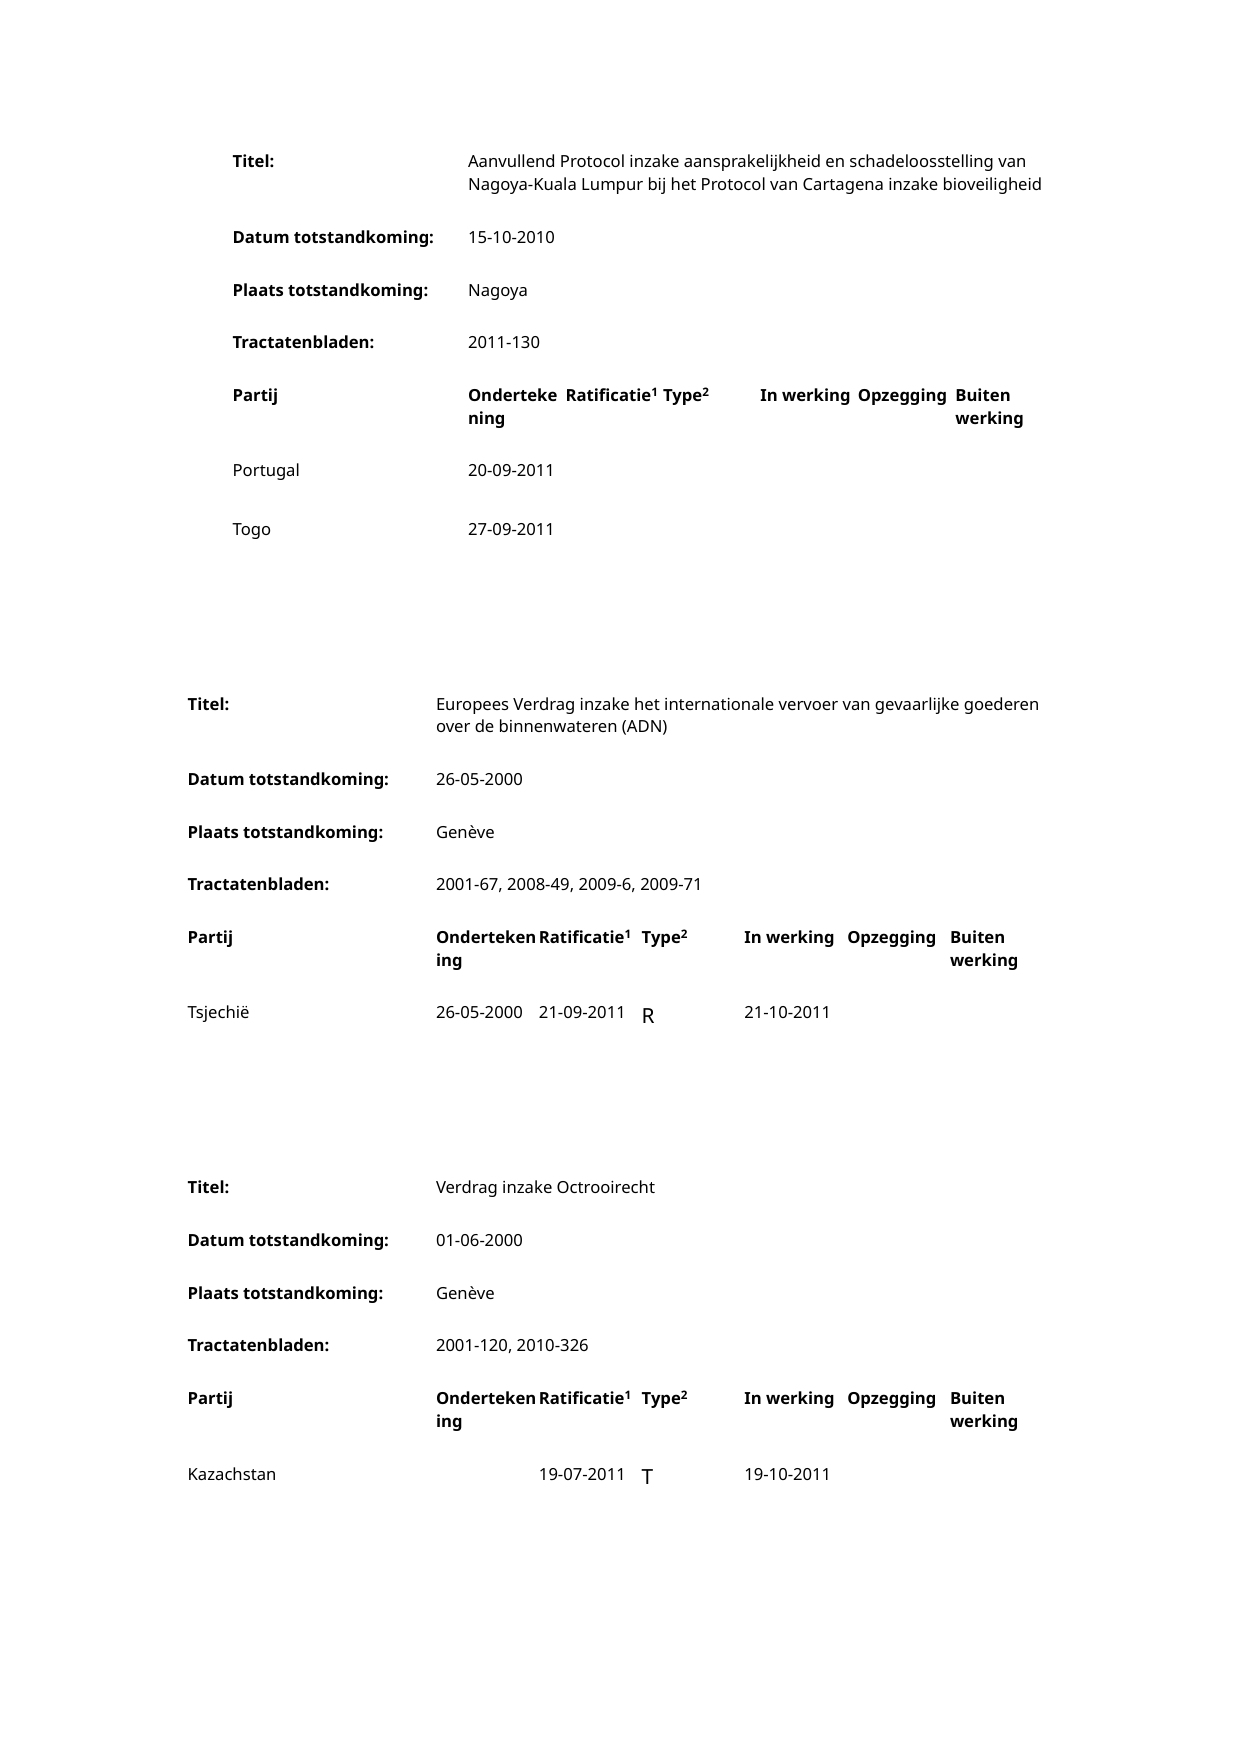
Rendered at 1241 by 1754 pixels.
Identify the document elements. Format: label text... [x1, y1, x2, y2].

table_cell In werking [744, 1387, 847, 1462]
table_cell 19-10-2011 [744, 1462, 847, 1521]
table_cell 27-09-2011 [468, 518, 565, 576]
table_cell Genève [436, 820, 1053, 873]
table_cell [565, 518, 663, 576]
table_cell Plaats totstandkoming: [188, 1281, 436, 1334]
table_cell Nagoya [468, 278, 1053, 331]
table_cell [950, 1001, 1053, 1059]
table_cell Ondertekening [436, 926, 539, 1001]
table_cell Tractatenbladen: [233, 331, 468, 383]
table_cell 15-10-2010 [468, 225, 1053, 278]
table_cell Tsjechië [188, 1001, 436, 1059]
table_header Titel: [188, 1176, 436, 1229]
table_cell Tractatenbladen: [188, 1334, 436, 1387]
table_cell Datum totstandkoming: [188, 768, 436, 820]
table_cell 20-09-2011 [468, 459, 565, 517]
table_cell Type2 [641, 926, 744, 1001]
table_cell Kazachstan [188, 1462, 436, 1521]
table_cell 2001-67, 2008-49, 2009-6, 2009-71 [436, 873, 1053, 926]
table_cell Ondertekening [468, 384, 565, 459]
table_cell [858, 518, 955, 576]
table_cell Opzegging [858, 384, 955, 459]
table_cell Partij [233, 384, 468, 459]
table_cell [955, 459, 1053, 517]
table_cell Tractatenbladen: [188, 873, 436, 926]
table_cell Opzegging [847, 926, 950, 1001]
table_cell Partij [188, 926, 436, 1001]
table_cell 2001-120, 2010-326 [436, 1334, 1053, 1387]
table_cell Ratificatie1 [565, 384, 663, 459]
table_cell [955, 518, 1053, 576]
table_cell Portugal [233, 459, 468, 517]
table_cell Partij [188, 1387, 436, 1462]
table_header Europees Verdrag inzake het internationale vervoer van gevaarlijke goederen over de binnenwateren (ADN) [436, 692, 1053, 768]
table_header Verdrag inzake Octrooirecht [436, 1176, 1053, 1229]
table_cell 19-07-2011 [539, 1462, 641, 1521]
table_cell Buiten werking [950, 926, 1053, 1001]
table_cell 26-05-2000 [436, 1001, 539, 1059]
table_cell Datum totstandkoming: [188, 1229, 436, 1281]
table_cell T [641, 1462, 744, 1521]
table_cell Buiten werking [950, 1387, 1053, 1462]
table_header Titel: [233, 150, 468, 225]
table_cell [760, 459, 858, 517]
table_cell Buiten werking [955, 384, 1053, 459]
table_cell 26-05-2000 [436, 768, 1053, 820]
table_cell Datum totstandkoming: [233, 225, 468, 278]
table_cell In werking [744, 926, 847, 1001]
table_cell Type2 [641, 1387, 744, 1462]
table_cell Genève [436, 1281, 1053, 1334]
table_cell [663, 518, 760, 576]
table_cell [760, 518, 858, 576]
table_cell [436, 1462, 539, 1521]
table_cell Plaats totstandkoming: [233, 278, 468, 331]
table_cell 21-10-2011 [744, 1001, 847, 1059]
table_cell [847, 1001, 950, 1059]
table_cell [565, 459, 663, 517]
table_cell [847, 1462, 950, 1521]
table_cell Type2 [663, 384, 760, 459]
table_cell [950, 1462, 1053, 1521]
table_cell R [641, 1001, 744, 1059]
table_cell Opzegging [847, 1387, 950, 1462]
table_cell Ratificatie1 [539, 1387, 641, 1462]
table_cell 21-09-2011 [539, 1001, 641, 1059]
table_cell [663, 459, 760, 517]
table_header Titel: [188, 692, 436, 768]
table_cell Ratificatie1 [539, 926, 641, 1001]
table_cell Togo [233, 518, 468, 576]
table_cell 01-06-2000 [436, 1229, 1053, 1281]
table_cell Plaats totstandkoming: [188, 820, 436, 873]
table_cell In werking [760, 384, 858, 459]
table_header Aanvullend Protocol inzake aansprakelijkheid en schadeloosstelling van Nagoya-Kuala Lumpur bij het Protocol van Cartagena inzake bioveiligheid [468, 150, 1053, 225]
table_cell [858, 459, 955, 517]
table_cell Ondertekening [436, 1387, 539, 1462]
table_cell 2011-130 [468, 331, 1053, 383]
